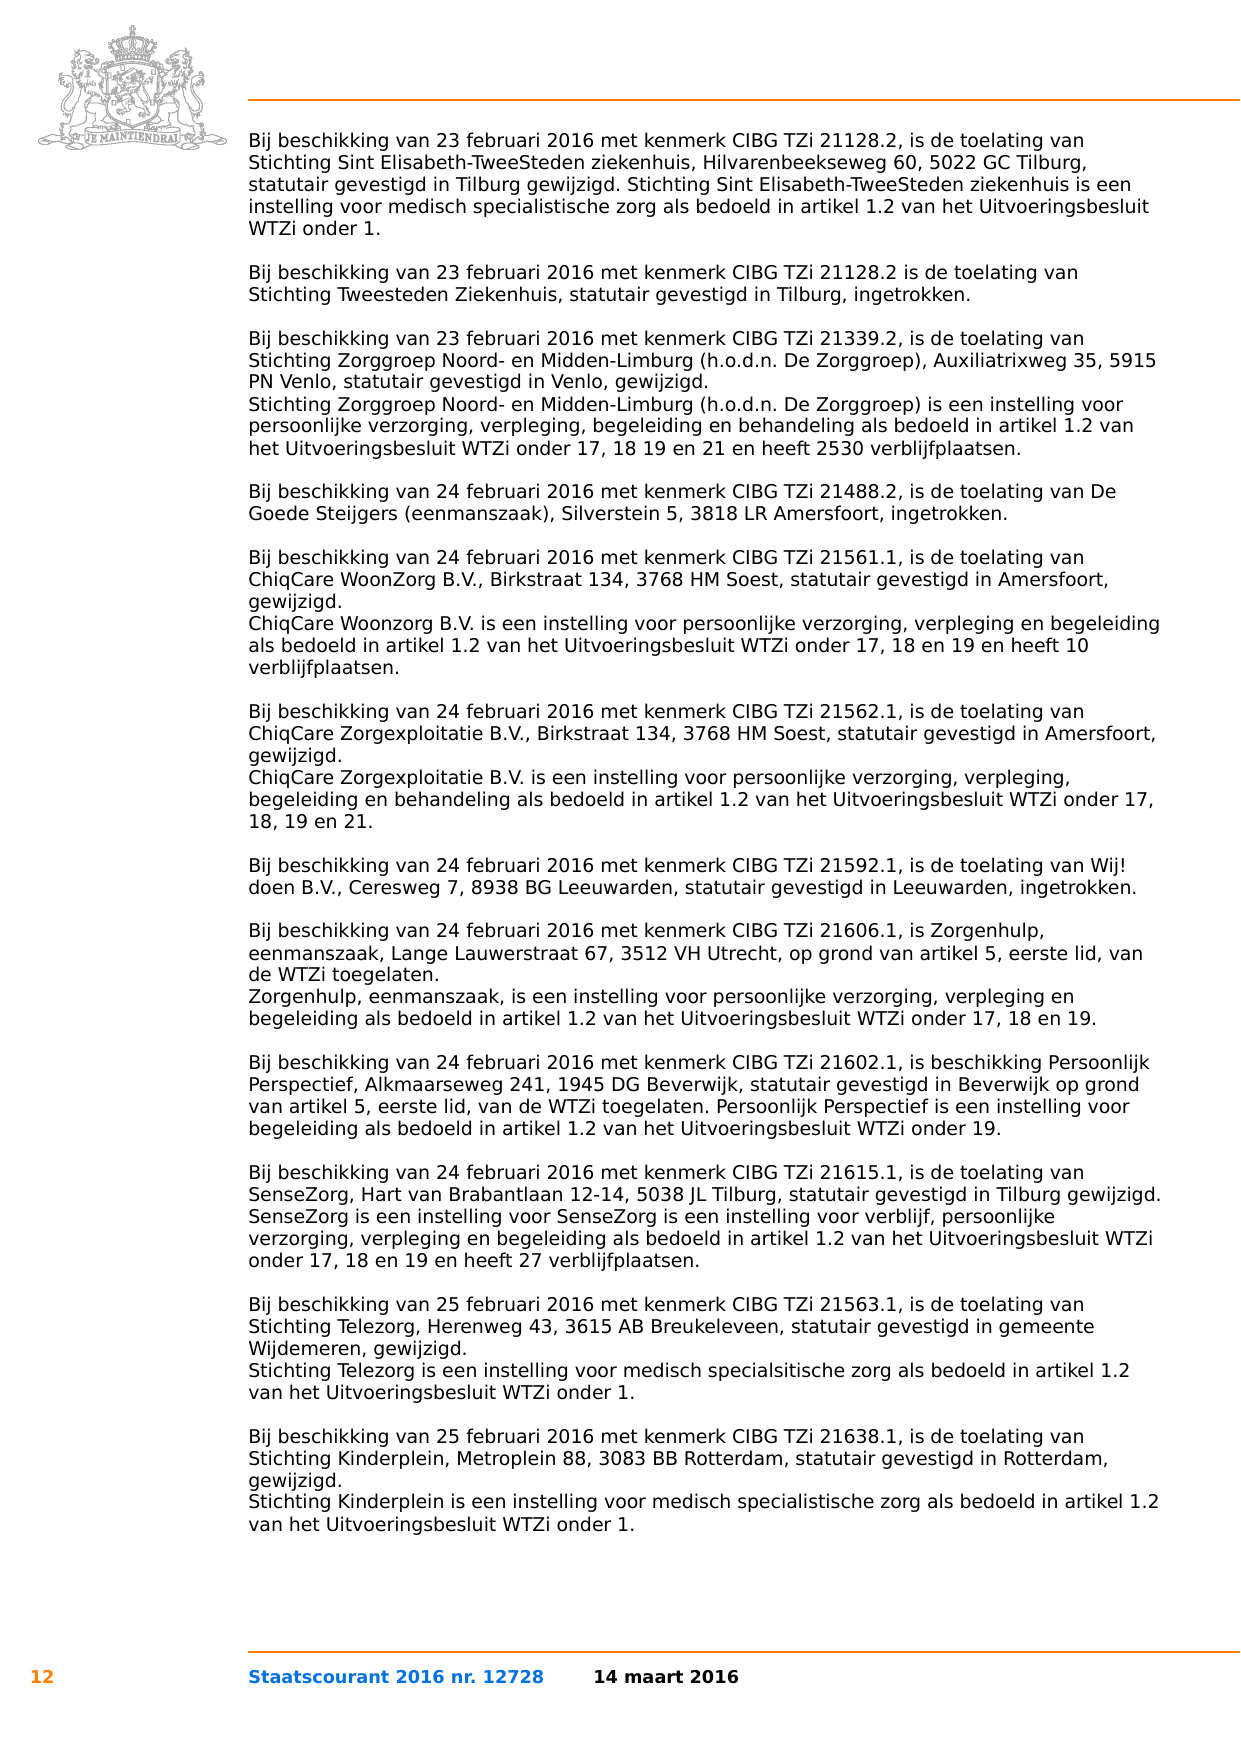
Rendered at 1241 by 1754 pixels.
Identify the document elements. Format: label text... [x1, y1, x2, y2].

text Bij beschikking van 23 februari 2016 met kenmerk CIBG TZi 21128.2, is de toelating van Stichting Sint Elisabeth-TweeSteden ziekenhuis, Hilvarenbeekseweg 60, 5022 GC Tilburg, statutair gevestigd in Tilburg gewijzigd. Stichting Sint Elisabeth-TweeSteden ziekenhuis is een instelling voor medisch specialistische zorg als bedoeld in artikel 1.2 van het Uitvoeringsbesluit WTZi onder 1. [248, 130, 1163, 240]
text Bij beschikking van 23 februari 2016 met kenmerk CIBG TZi 21128.2 is de toelating van Stichting Tweesteden Ziekenhuis, statutair gevestigd in Tilburg, ingetrokken. [248, 262, 1163, 306]
picture [38, 25, 227, 150]
text Bij beschikking van 24 februari 2016 met kenmerk CIBG TZi 21561.1, is de toelating van ChiqCare WoonZorg B.V., Birkstraat 134, 3768 HM Soest, statutair gevestigd in Amersfoort, gewijzigd. [248, 547, 1163, 613]
text Bij beschikking van 23 februari 2016 met kenmerk CIBG TZi 21339.2, is de toelating van Stichting Zorggroep Noord- en Midden-Limburg (h.o.d.n. De Zorggroep), Auxiliatrixweg 35, 5915 PN Venlo, statutair gevestigd in Venlo, gewijzigd. [248, 327, 1163, 393]
text Stichting Telezorg is een instelling voor medisch specialsitische zorg als bedoeld in artikel 1.2 van het Uitvoeringsbesluit WTZi onder 1. [248, 1360, 1163, 1404]
text Bij beschikking van 24 februari 2016 met kenmerk CIBG TZi 21488.2, is de toelating van De Goede Steijgers (eenmanszaak), Silverstein 5, 3818 LR Amersfoort, ingetrokken. [248, 481, 1163, 525]
text ChiqCare Woonzorg B.V. is een instelling voor persoonlijke verzorging, verpleging en begeleiding als bedoeld in artikel 1.2 van het Uitvoeringsbesluit WTZi onder 17, 18 en 19 en heeft 10 verblijfplaatsen. [248, 613, 1163, 679]
text Bij beschikking van 24 februari 2016 met kenmerk CIBG TZi 21562.1, is de toelating van ChiqCare Zorgexploitatie B.V., Birkstraat 134, 3768 HM Soest, statutair gevestigd in Amersfoort, gewijzigd. [248, 701, 1163, 767]
text Bij beschikking van 25 februari 2016 met kenmerk CIBG TZi 21638.1, is de toelating van Stichting Kinderplein, Metroplein 88, 3083 BB Rotterdam, statutair gevestigd in Rotterdam, gewijzigd. [248, 1426, 1163, 1491]
text Bij beschikking van 24 februari 2016 met kenmerk CIBG TZi 21615.1, is de toelating van SenseZorg, Hart van Brabantlaan 12-14, 5038 JL Tilburg, statutair gevestigd in Tilburg gewijzigd. [248, 1162, 1163, 1206]
text Bij beschikking van 24 februari 2016 met kenmerk CIBG TZi 21606.1, is Zorgenhulp, eenmanszaak, Lange Lauwerstraat 67, 3512 VH Utrecht, op grond van artikel 5, eerste lid, van de WTZi toegelaten. [248, 920, 1163, 986]
text Bij beschikking van 24 februari 2016 met kenmerk CIBG TZi 21592.1, is de toelating van Wij! doen B.V., Ceresweg 7, 8938 BG Leeuwarden, statutair gevestigd in Leeuwarden, ingetrokken. [248, 854, 1163, 898]
text ChiqCare Zorgexploitatie B.V. is een instelling voor persoonlijke verzorging, verpleging, begeleiding en behandeling als bedoeld in artikel 1.2 van het Uitvoeringsbesluit WTZi onder 17, 18, 19 en 21. [248, 767, 1163, 833]
text Bij beschikking van 24 februari 2016 met kenmerk CIBG TZi 21602.1, is beschikking Persoonlijk Perspectief, Alkmaarseweg 241, 1945 DG Beverwijk, statutair gevestigd in Beverwijk op grond van artikel 5, eerste lid, van de WTZi toegelaten. Persoonlijk Perspectief is een instelling voor begeleiding als bedoeld in artikel 1.2 van het Uitvoeringsbesluit WTZi onder 19. [248, 1052, 1163, 1140]
text Zorgenhulp, eenmanszaak, is een instelling voor persoonlijke verzorging, verpleging en begeleiding als bedoeld in artikel 1.2 van het Uitvoeringsbesluit WTZi onder 17, 18 en 19. [248, 986, 1163, 1030]
text Stichting Zorggroep Noord- en Midden-Limburg (h.o.d.n. De Zorggroep) is een instelling voor persoonlijke verzorging, verpleging, begeleiding en behandeling als bedoeld in artikel 1.2 van het Uitvoeringsbesluit WTZi onder 17, 18 19 en 21 en heeft 2530 verblijfplaatsen. [248, 393, 1163, 459]
text SenseZorg is een instelling voor SenseZorg is een instelling voor verblijf, persoonlijke verzorging, verpleging en begeleiding als bedoeld in artikel 1.2 van het Uitvoeringsbesluit WTZi onder 17, 18 en 19 en heeft 27 verblijfplaatsen. [248, 1206, 1163, 1272]
text Stichting Kinderplein is een instelling voor medisch specialistische zorg als bedoeld in artikel 1.2 van het Uitvoeringsbesluit WTZi onder 1. [248, 1491, 1163, 1535]
text Bij beschikking van 25 februari 2016 met kenmerk CIBG TZi 21563.1, is de toelating van Stichting Telezorg, Herenweg 43, 3615 AB Breukeleveen, statutair gevestigd in gemeente Wijdemeren, gewijzigd. [248, 1294, 1163, 1360]
